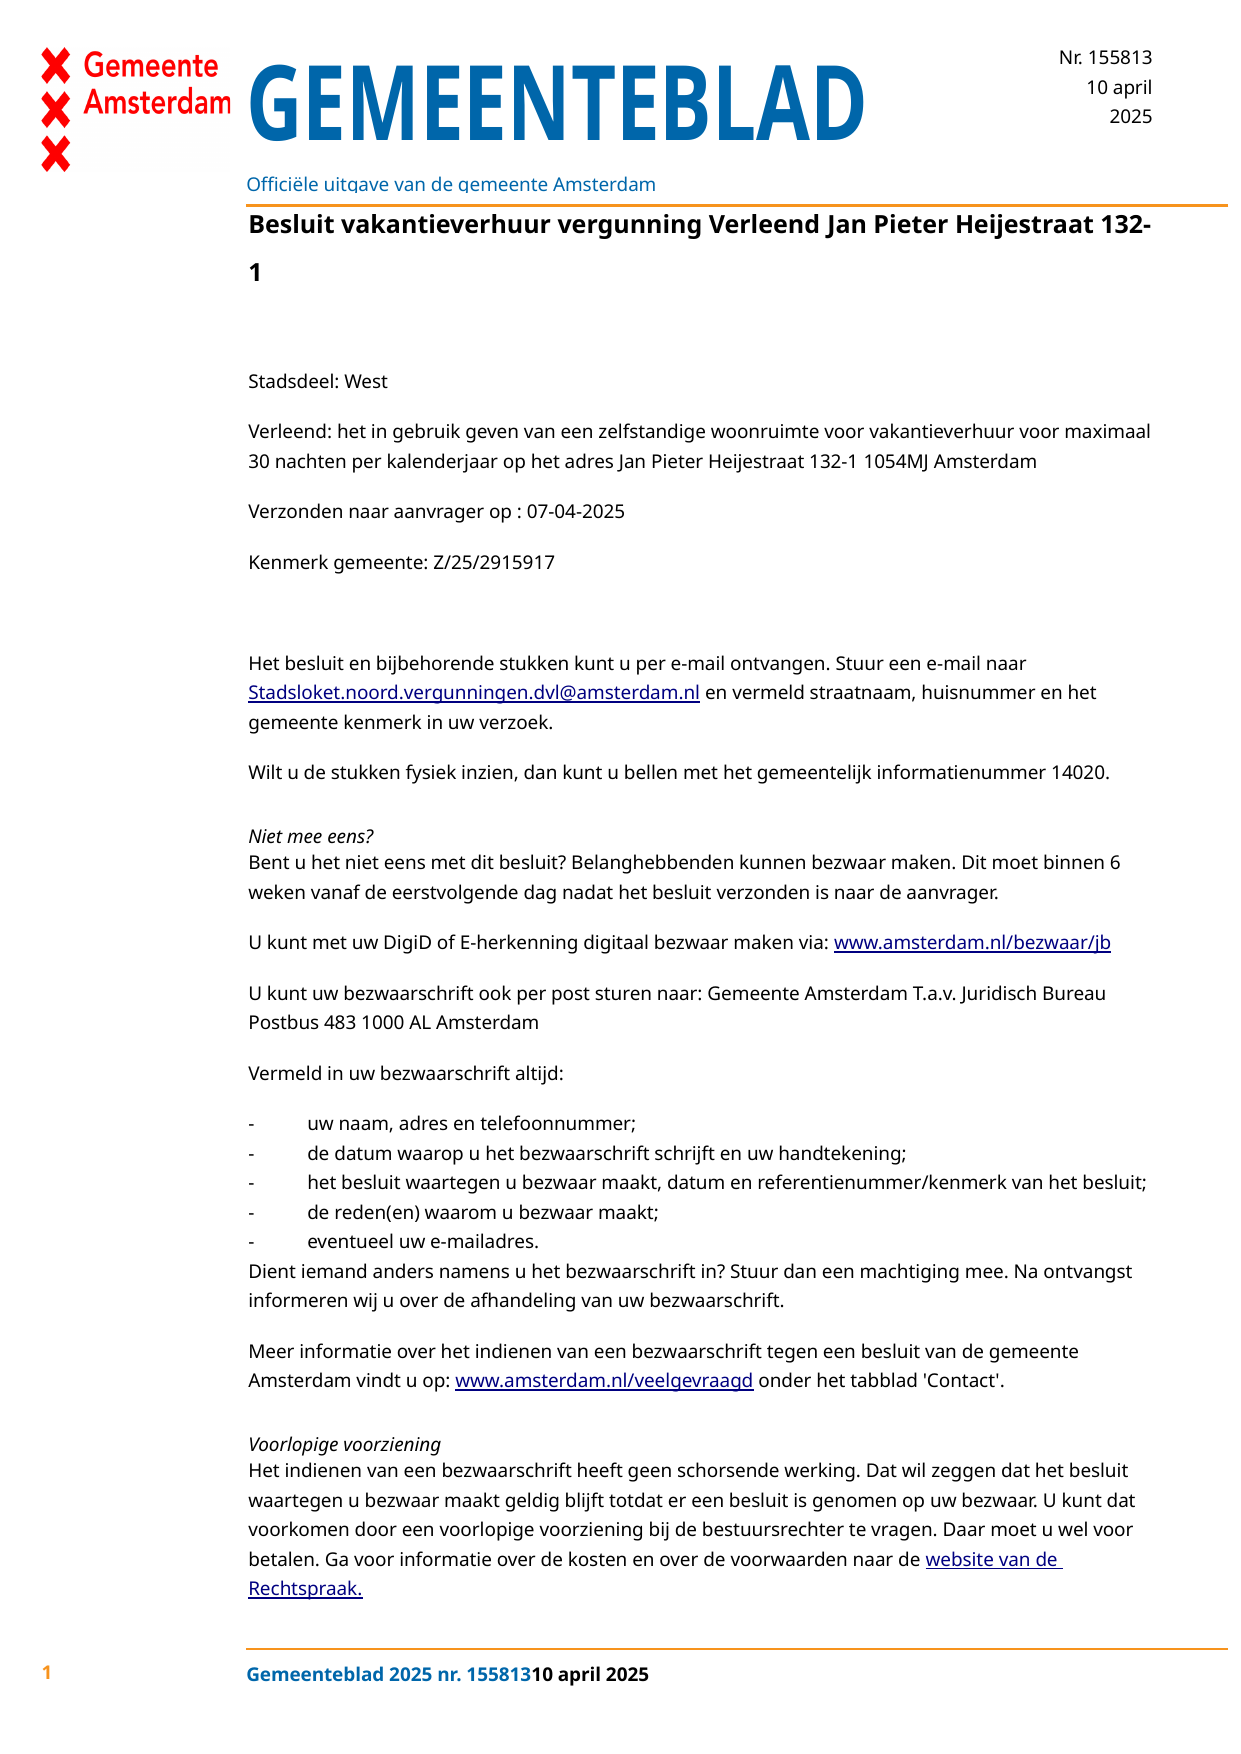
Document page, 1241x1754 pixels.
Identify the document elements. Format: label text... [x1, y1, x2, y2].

text Meer informatie over het indienen van een bezwaarschrift tegen een besluit van de gemeente Amsterdam vindt u op: www.amsterdam.nl/veelgevraagd onder het tabblad 'Contact'. [248, 1338, 1152, 1393]
text Niet mee eens? [248, 823, 1152, 849]
list de reden(en) waarom u bezwaar maakt; [248, 1199, 1152, 1224]
text Vermeld in uw bezwaarschrift altijd: [248, 1060, 1152, 1085]
list uw naam, adres en telefoonnummer; [248, 1110, 1152, 1136]
list het besluit waartegen u bezwaar maakt, datum en referentienummer/kenmerk van het besluit; [248, 1169, 1152, 1195]
text Het besluit en bijbehorende stukken kunt u per e-mail ontvangen. Stuur een e-mail naar Stadsloket.noord.vergunningen.dvl@amsterdam.nl en vermeld straatnaam, huisnummer en het gemeente kenmerk in uw verzoek. [248, 650, 1152, 735]
text Het indienen van een bezwaarschrift heeft geen schorsende werking. Dat wil zeggen dat het besluit waartegen u bezwaar maakt geldig blijft totdat er een besluit is genomen op uw bezwaar. U kunt dat voorkomen door een voorlopige voorziening bij de bestuursrechter te vragen. Daar moet u wel voor betalen. Ga voor informatie over de kosten en over de voorwaarden naar de website van de Rechtspraak. [248, 1457, 1152, 1601]
text Kenmerk gemeente: Z/25/2915917 [248, 549, 1152, 575]
text U kunt uw bezwaarschrift ook per post sturen naar: Gemeente Amsterdam T.a.v. Juridisch Bureau Postbus 483 1000 AL Amsterdam [248, 980, 1152, 1035]
text Dient iemand anders namens u het bezwaarschrift in? Stuur dan een machtiging mee. Na ontvangst informeren wij u over de afhandeling van uw bezwaarschrift. [248, 1258, 1152, 1313]
text Verleend: het in gebruik geven van een zelfstandige woonruimte voor vakantieverhuur voor maximaal 30 nachten per kalenderjaar op het adres Jan Pieter Heijestraat 132-1 1054MJ Amsterdam [248, 419, 1152, 474]
text Stadsdeel: West [248, 368, 1152, 394]
text Verzonden naar aanvrager op : 07-04-2025 [248, 499, 1152, 524]
text Bent u het niet eens met dit besluit? Belanghebbenden kunnen bezwaar maken. Dit moet binnen 6 weken vanaf de eerstvolgende dag nadat het besluit verzonden is naar de aanvrager. [248, 849, 1152, 904]
text U kunt met uw DigiD of E-herkenning digitaal bezwaar maken via: www.amsterdam.nl/bezwaar/jb [248, 929, 1152, 955]
list de datum waarop u het bezwaarschrift schrijft en uw handtekening; [248, 1140, 1152, 1165]
list eventueel uw e-mailadres. [248, 1228, 1152, 1254]
text Voorlopige voorziening [248, 1432, 1152, 1457]
text Wilt u de stukken fysiek inzien, dan kunt u bellen met het gemeentelijk informatienummer 14020. [248, 759, 1152, 785]
text Besluit vakantieverhuur vergunning Verleend Jan Pieter Heijestraat 132-1 [248, 207, 1152, 288]
picture [41, 47, 231, 172]
